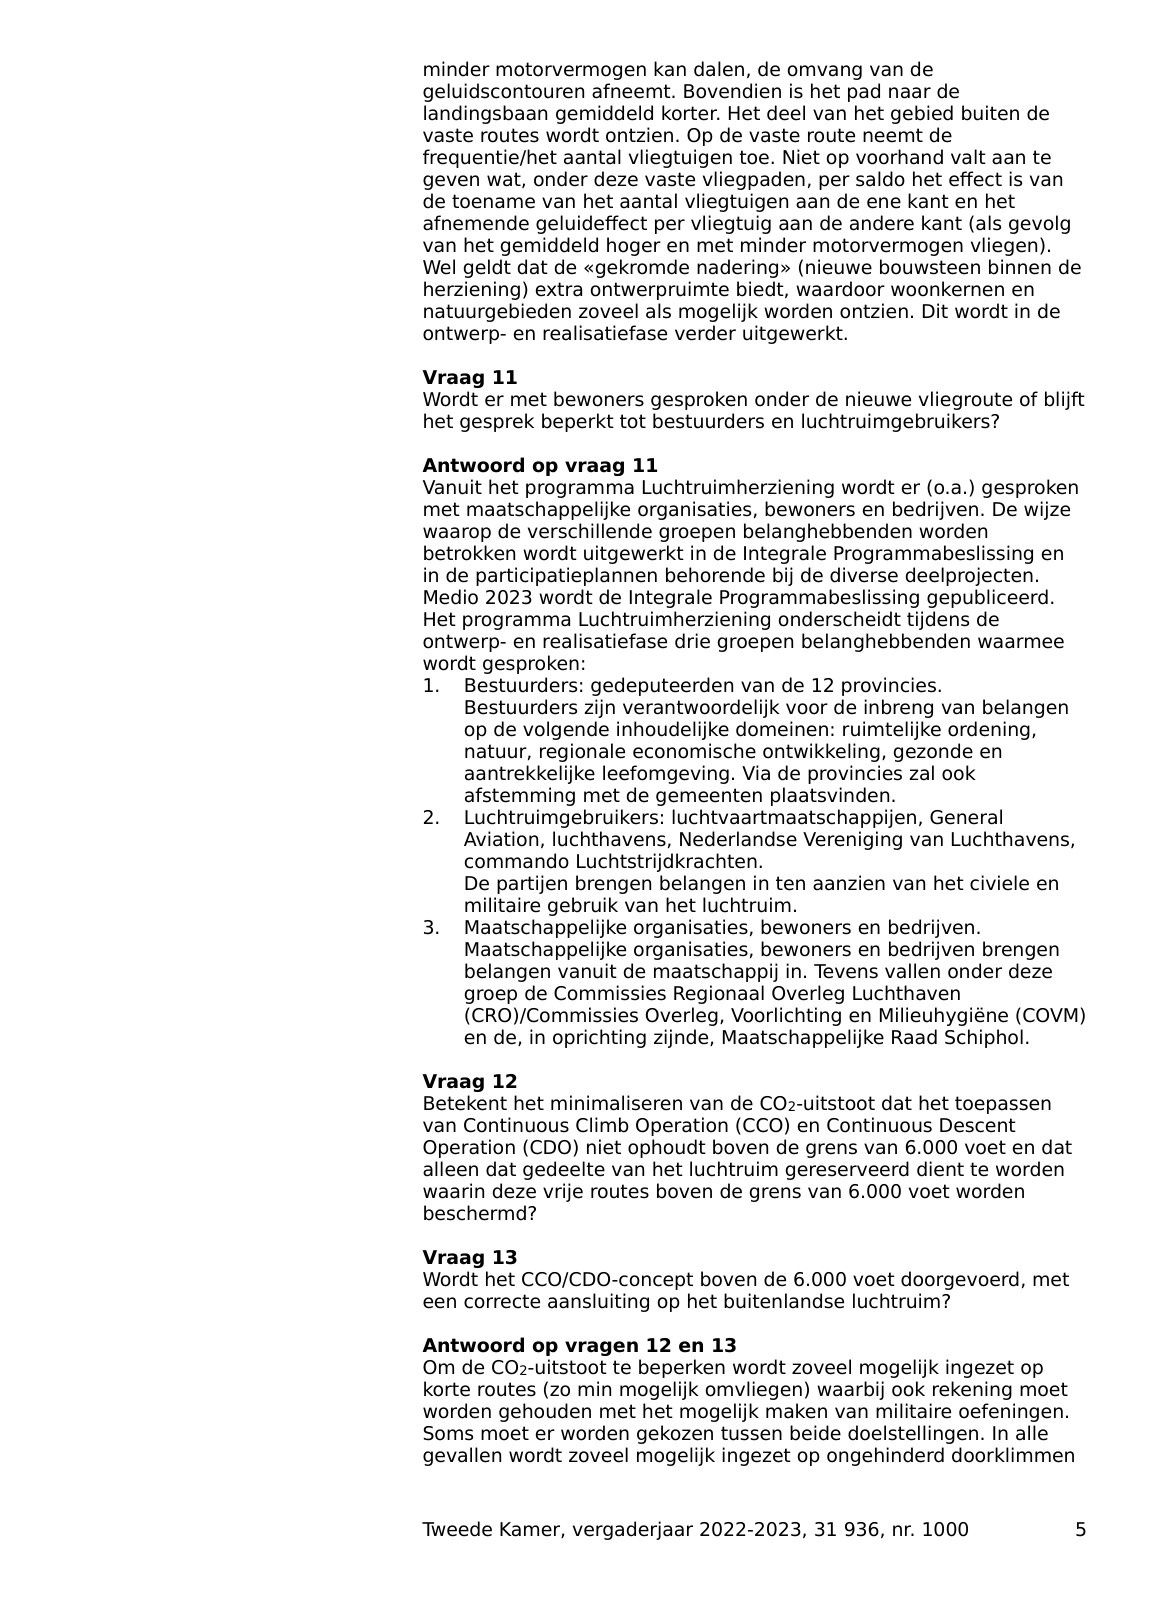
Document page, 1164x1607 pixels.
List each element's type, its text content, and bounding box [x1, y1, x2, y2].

text 1. Bestuurders: gedeputeerden van de 12 provincies. [422, 675, 1087, 697]
text Betekent het minimaliseren van de CO2-uitstoot dat het toepassen van Continuous Climb Operation (CCO) en Continuous Descent Operation (CDO) niet ophoudt boven de grens van 6.000 voet en dat alleen dat gedeelte van het luchtruim gereserveerd dient te worden waarin deze vrije routes boven de grens van 6.000 voet worden beschermd? [422, 1093, 1087, 1224]
text Vanuit het programma Luchtruimherziening wordt er (o.a.) gesproken met maatschappelijke organisaties, bewoners en bedrijven. De wijze waarop de verschillende groepen belanghebbenden worden betrokken wordt uitgewerkt in de Integrale Programmabeslissing en in de participatieplannen behorende bij de diverse deelprojecten. Medio 2023 wordt de Integrale Programmabeslissing gepubliceerd. Het programma Luchtruimherziening onderscheidt tijdens de ontwerp- en realisatiefase drie groepen belanghebbenden waarmee wordt gesproken: [422, 477, 1087, 675]
text 3. Maatschappelijke organisaties, bewoners en bedrijven. [422, 917, 1087, 939]
text Vraag 13 [422, 1247, 1087, 1269]
text Antwoord op vraag 11 [422, 455, 1087, 477]
text Maatschappelijke organisaties, bewoners en bedrijven brengen belangen vanuit de maatschappij in. Tevens vallen onder deze groep de Commissies Regionaal Overleg Luchthaven (CRO)/Commissies Overleg, Voorlichting en Milieuhygiëne (COVM) en de, in oprichting zijnde, Maatschappelijke Raad Schiphol. [464, 939, 1087, 1048]
text Antwoord op vragen 12 en 13 [422, 1335, 1087, 1357]
text Bestuurders zijn verantwoordelijk voor de inbreng van belangen op de volgende inhoudelijke domeinen: ruimtelijke ordening, natuur, regionale economische ontwikkeling, gezonde en aantrekkelijke leefomgeving. Via de provincies zal ook afstemming met de gemeenten plaatsvinden. [464, 697, 1087, 807]
text 2. Luchtruimgebruikers: luchtvaartmaatschappijen, General Aviation, luchthavens, Nederlandse Vereniging van Luchthavens, commando Luchtstrijdkrachten. [422, 807, 1087, 873]
text Vraag 12 [422, 1071, 1087, 1093]
text Wordt het CCO/CDO-concept boven de 6.000 voet doorgevoerd, met een correcte aansluiting op het buitenlandse luchtruim? [422, 1269, 1087, 1313]
text minder motorvermogen kan dalen, de omvang van de geluidscontouren afneemt. Bovendien is het pad naar de landingsbaan gemiddeld korter. Het deel van het gebied buiten de vaste routes wordt ontzien. Op de vaste route neemt de frequentie/het aantal vliegtuigen toe. Niet op voorhand valt aan te geven wat, onder deze vaste vliegpaden, per saldo het effect is van de toename van het aantal vliegtuigen aan de ene kant en het afnemende geluideffect per vliegtuig aan de andere kant (als gevolg van het gemiddeld hoger en met minder motorvermogen vliegen). Wel geldt dat de «gekromde nadering» (nieuwe bouwsteen binnen de herziening) extra ontwerpruimte biedt, waardoor woonkernen en natuurgebieden zoveel als mogelijk worden ontzien. Dit wordt in de ontwerp- en realisatiefase verder uitgewerkt. [422, 59, 1087, 345]
text Om de CO2-uitstoot te beperken wordt zoveel mogelijk ingezet op korte routes (zo min mogelijk omvliegen) waarbij ook rekening moet worden gehouden met het mogelijk maken van militaire oefeningen. Soms moet er worden gekozen tussen beide doelstellingen. In alle gevallen wordt zoveel mogelijk ingezet op ongehinderd doorklimmen [422, 1357, 1087, 1467]
text De partijen brengen belangen in ten aanzien van het civiele en militaire gebruik van het luchtruim. [464, 873, 1087, 917]
text Wordt er met bewoners gesproken onder de nieuwe vliegroute of blijft het gesprek beperkt tot bestuurders en luchtruimgebruikers? [422, 389, 1087, 433]
text Vraag 11 [422, 367, 1087, 389]
